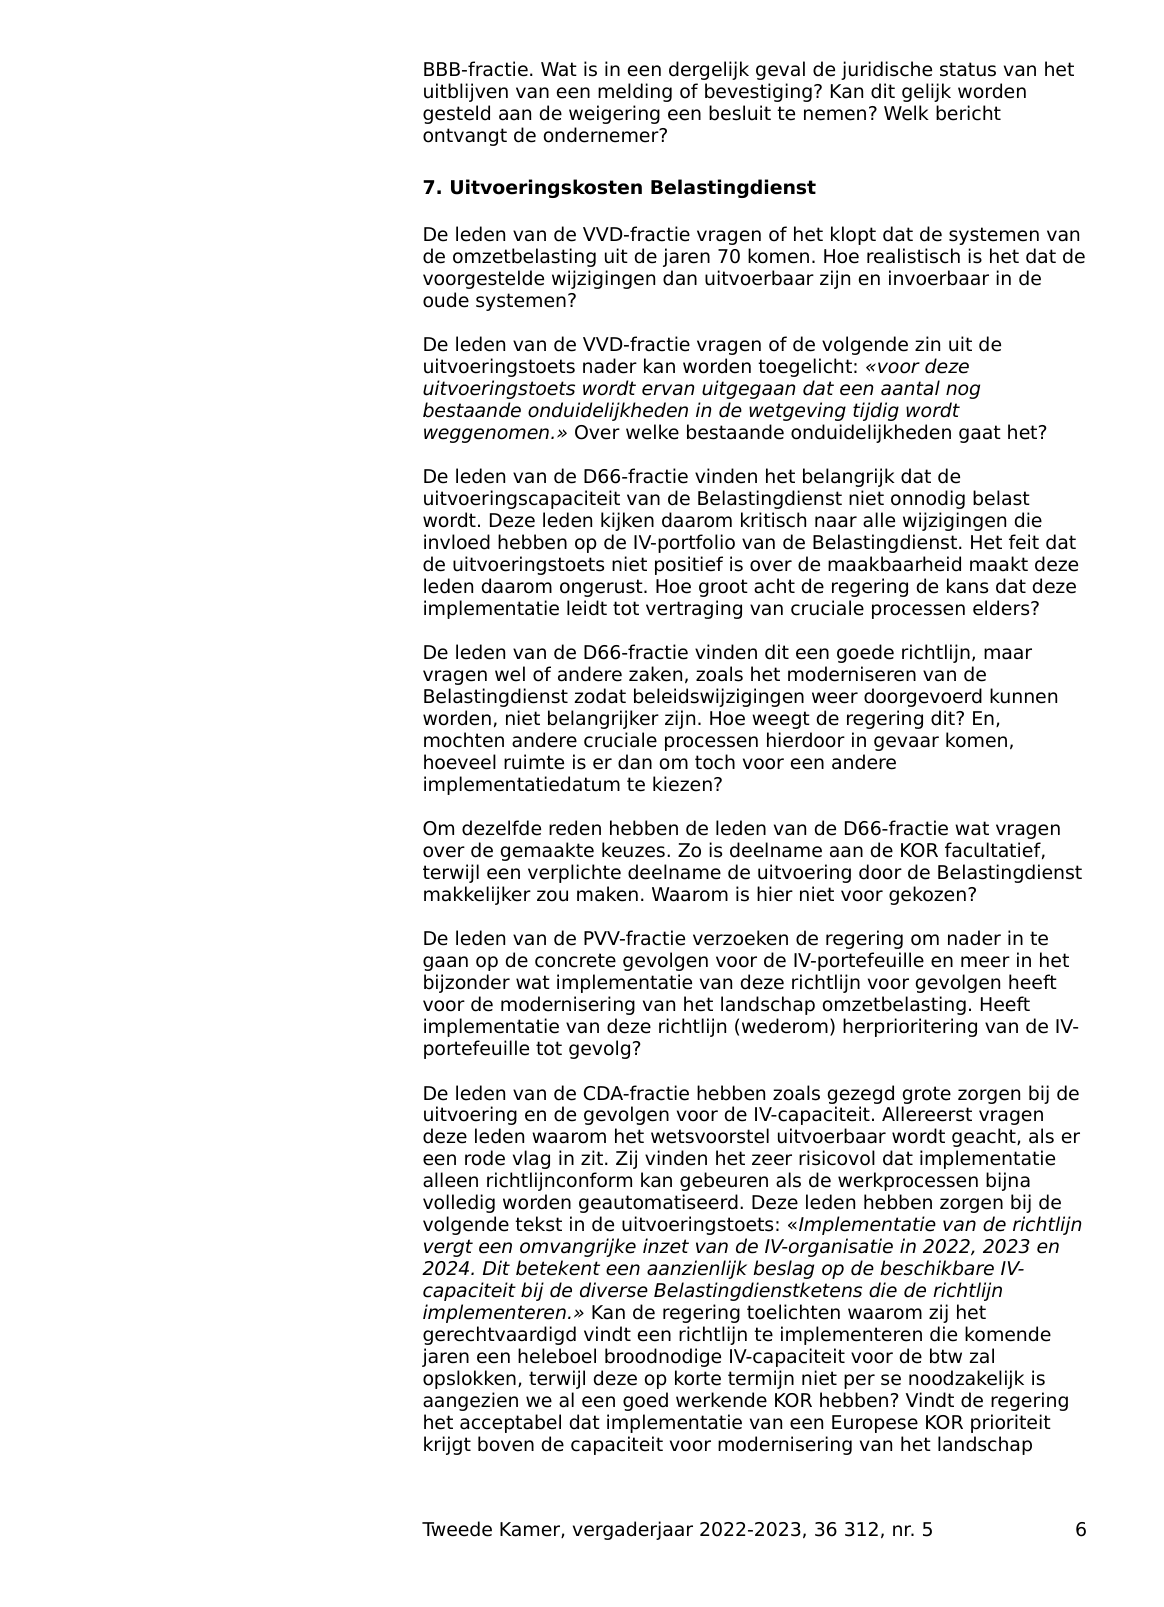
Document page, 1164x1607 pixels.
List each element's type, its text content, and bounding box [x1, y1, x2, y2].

text De leden van de VVD-fractie vragen of het klopt dat de systemen van de omzetbelasting uit de jaren 70 komen. Hoe realistisch is het dat de voorgestelde wijzigingen dan uitvoerbaar zijn en invoerbaar in de oude systemen? [422, 224, 1087, 312]
text De leden van de D66-fractie vinden dit een goede richtlijn, maar vragen wel of andere zaken, zoals het moderniseren van de Belastingdienst zodat beleidswijzigingen weer doorgevoerd kunnen worden, niet belangrijker zijn. Hoe weegt de regering dit? En, mochten andere cruciale processen hierdoor in gevaar komen, hoeveel ruimte is er dan om toch voor een andere implementatiedatum te kiezen? [422, 642, 1087, 796]
text BBB-fractie. Wat is in een dergelijk geval de juridische status van het uitblijven van een melding of bevestiging? Kan dit gelijk worden gesteld aan de weigering een besluit te nemen? Welk bericht ontvangt de ondernemer? [422, 59, 1087, 147]
subtitle 7. Uitvoeringskosten Belastingdienst [422, 177, 1087, 199]
text De leden van de PVV-fractie verzoeken de regering om nader in te gaan op de concrete gevolgen voor de IV-portefeuille en meer in het bijzonder wat implementatie van deze richtlijn voor gevolgen heeft voor de modernisering van het landschap omzetbelasting. Heeft implementatie van deze richtlijn (wederom) herprioritering van de IV-portefeuille tot gevolg? [422, 928, 1087, 1060]
text Om dezelfde reden hebben de leden van de D66-fractie wat vragen over de gemaakte keuzes. Zo is deelname aan de KOR facultatief, terwijl een verplichte deelname de uitvoering door de Belastingdienst makkelijker zou maken. Waarom is hier niet voor gekozen? [422, 818, 1087, 906]
text De leden van de CDA-fractie hebben zoals gezegd grote zorgen bij de uitvoering en de gevolgen voor de IV-capaciteit. Allereerst vragen deze leden waarom het wetsvoorstel uitvoerbaar wordt geacht, als er een rode vlag in zit. Zij vinden het zeer risicovol dat implementatie alleen richtlijnconform kan gebeuren als de werkprocessen bijna volledig worden geautomatiseerd. Deze leden hebben zorgen bij de volgende tekst in de uitvoeringstoets: «Implementatie van de richtlijn vergt een omvangrijke inzet van de IV-organisatie in 2022, 2023 en 2024. Dit betekent een aanzienlijk beslag op de beschikbare IV-capaciteit bij de diverse Belastingdienstketens die de richtlijn implementeren.» Kan de regering toelichten waarom zij het gerechtvaardigd vindt een richtlijn te implementeren die komende jaren een heleboel broodnodige IV-capaciteit voor de btw zal opslokken, terwijl deze op korte termijn niet per se noodzakelijk is aangezien we al een goed werkende KOR hebben? Vindt de regering het acceptabel dat implementatie van een Europese KOR prioriteit krijgt boven de capaciteit voor modernisering van het landschap [422, 1082, 1087, 1456]
text De leden van de VVD-fractie vragen of de volgende zin uit de uitvoeringstoets nader kan worden toegelicht: «voor deze uitvoeringstoets wordt ervan uitgegaan dat een aantal nog bestaande onduidelijkheden in de wetgeving tijdig wordt weggenomen.» Over welke bestaande onduidelijkheden gaat het? [422, 334, 1087, 444]
text De leden van de D66-fractie vinden het belangrijk dat de uitvoeringscapaciteit van de Belastingdienst niet onnodig belast wordt. Deze leden kijken daarom kritisch naar alle wijzigingen die invloed hebben op de IV-portfolio van de Belastingdienst. Het feit dat de uitvoeringstoets niet positief is over de maakbaarheid maakt deze leden daarom ongerust. Hoe groot acht de regering de kans dat deze implementatie leidt tot vertraging van cruciale processen elders? [422, 466, 1087, 620]
